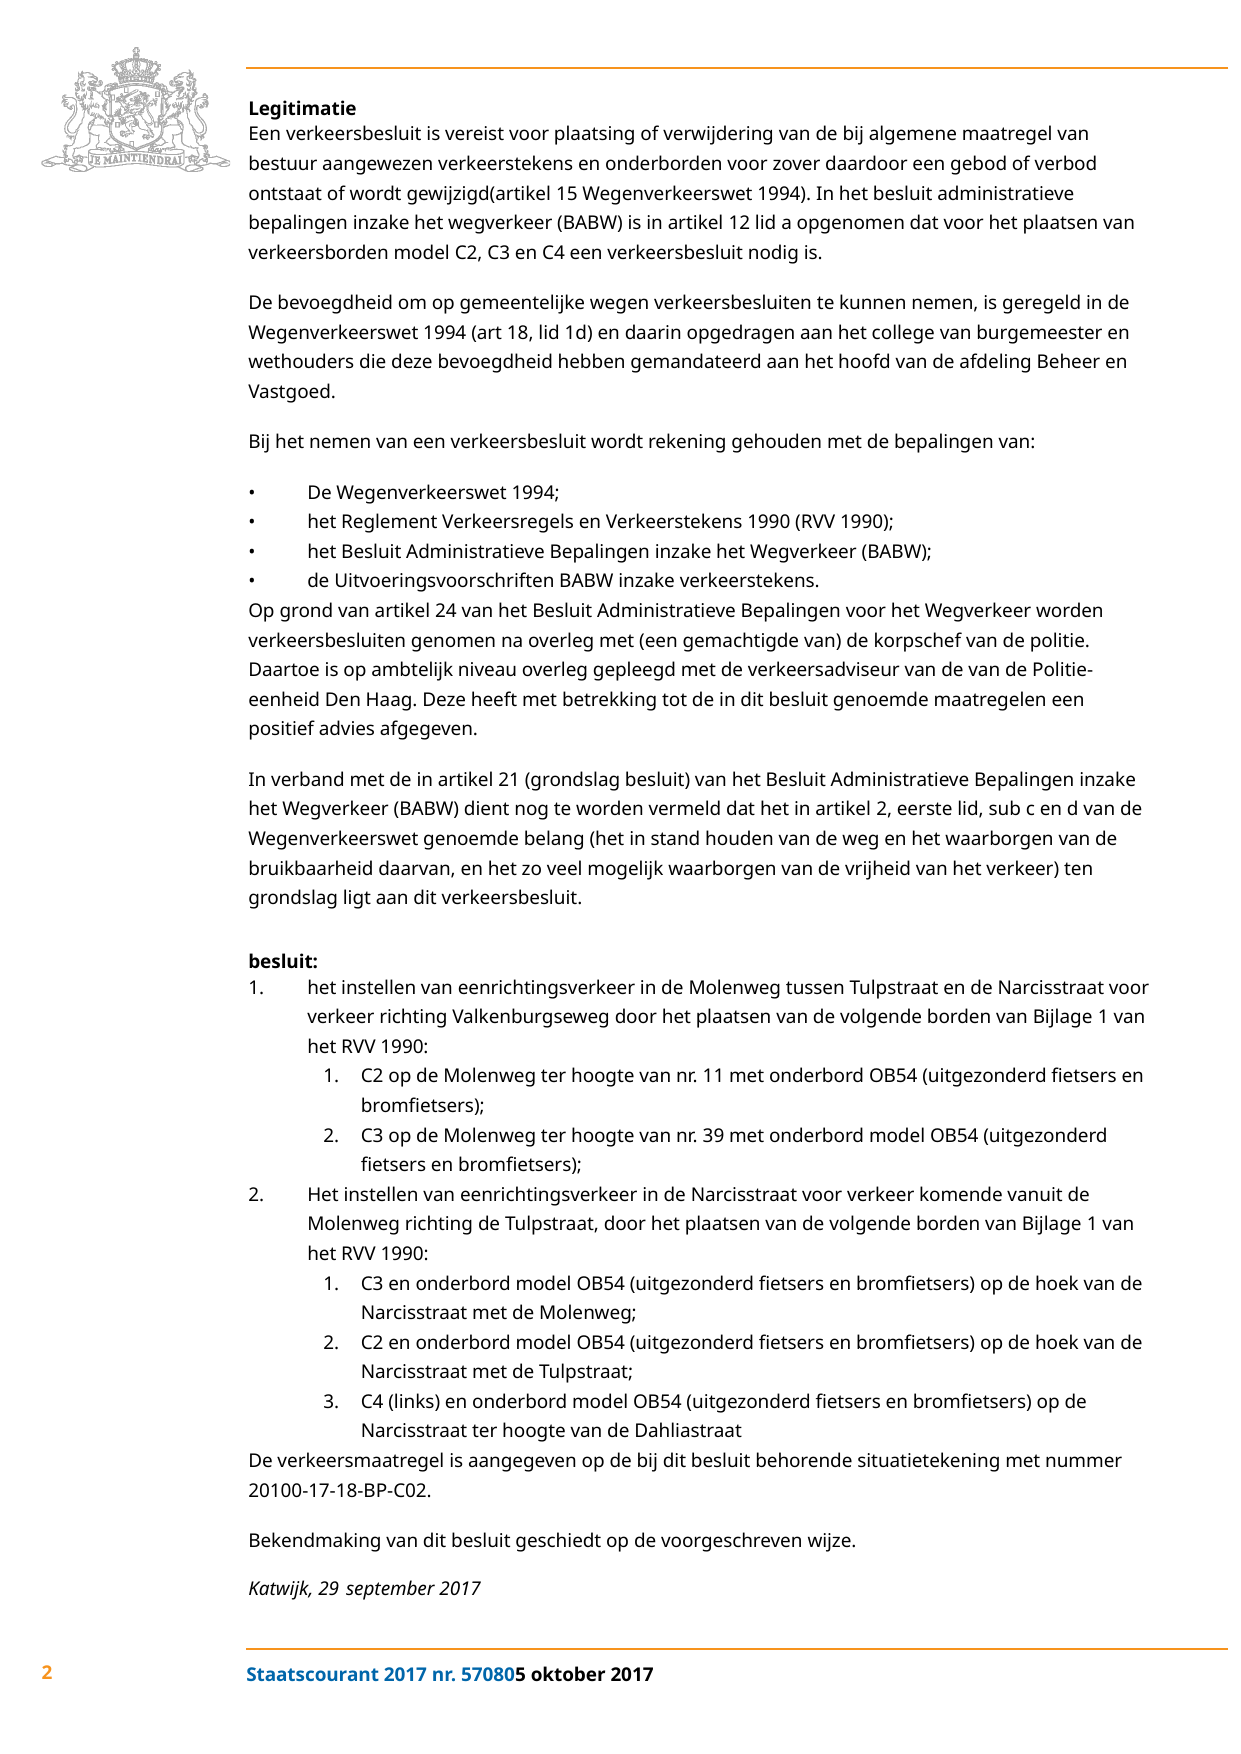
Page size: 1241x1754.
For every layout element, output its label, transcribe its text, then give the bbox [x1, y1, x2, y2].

list C3 op de Molenweg ter hoogte van nr. 39 met onderbord model OB54 (uitgezonderd fietsers en bromfietsers); [323, 1122, 1152, 1177]
text Katwijk, 29 september 2017 [248, 1575, 1152, 1601]
list C3 en onderbord model OB54 (uitgezonderd fietsers en bromfietsers) op de hoek van de Narcisstraat met de Molenweg; [323, 1270, 1152, 1325]
text Legitimatie [248, 95, 1152, 121]
text Bij het nemen van een verkeersbesluit wordt rekening gehouden met de bepalingen van: [248, 428, 1152, 454]
list Het instellen van eenrichtingsverkeer in de Narcisstraat voor verkeer komende vanuit de Molenweg richting de Tulpstraat, door het plaatsen van de volgende borden van Bijlage 1 van het RVV 1990: [248, 1181, 1152, 1266]
list C2 en onderbord model OB54 (uitgezonderd fietsers en bromfietsers) op de hoek van de Narcisstraat met de Tulpstraat; [323, 1329, 1152, 1384]
picture [41, 47, 231, 172]
text In verband met de in artikel 21 (grondslag besluit) van het Besluit Administratieve Bepalingen inzake het Wegverkeer (BABW) dient nog te worden vermeld dat het in artikel 2, eerste lid, sub c en d van de Wegenverkeerswet genoemde belang (het in stand houden van de weg en het waarborgen van de bruikbaarheid daarvan, en het zo veel mogelijk waarborgen van de vrijheid van het verkeer) ten grondslag ligt aan dit verkeersbesluit. [248, 766, 1152, 910]
text besluit: [248, 948, 1152, 974]
text De verkeersmaatregel is aangegeven op de bij dit besluit behorende situatietekening met nummer 20100-17-18-BP-C02. [248, 1447, 1152, 1503]
list de Uitvoeringsvoorschriften BABW inzake verkeerstekens. [248, 568, 1152, 593]
text Bekendmaking van dit besluit geschiedt op de voorgeschreven wijze. [248, 1527, 1152, 1553]
list De Wegenverkeerswet 1994; [248, 479, 1152, 504]
list C4 (links) en onderbord model OB54 (uitgezonderd fietsers en bromfietsers) op de Narcisstraat ter hoogte van de Dahliastraat [323, 1388, 1152, 1443]
list het Reglement Verkeersregels en Verkeerstekens 1990 (RVV 1990); [248, 508, 1152, 534]
text Op grond van artikel 24 van het Besluit Administratieve Bepalingen voor het Wegverkeer worden verkeersbesluiten genomen na overleg met (een gemachtigde van) de korpschef van de politie. Daartoe is op ambtelijk niveau overleg gepleegd met de verkeersadviseur van de van de Politie-eenheid Den Haag. Deze heeft met betrekking tot de in dit besluit genoemde maatregelen een positief advies afgegeven. [248, 597, 1152, 741]
text Een verkeersbesluit is vereist voor plaatsing of verwijdering van de bij algemene maatregel van bestuur aangewezen verkeerstekens en onderborden voor zover daardoor een gebod of verbod ontstaat of wordt gewijzigd(artikel 15 Wegenverkeerswet 1994). In het besluit administratieve bepalingen inzake het wegverkeer (BABW) is in artikel 12 lid a opgenomen dat voor het plaatsen van verkeersborden model C2, C3 en C4 een verkeersbesluit nodig is. [248, 121, 1152, 264]
text De bevoegdheid om op gemeentelijke wegen verkeersbesluiten te kunnen nemen, is geregeld in de Wegenverkeerswet 1994 (art 18, lid 1d) en daarin opgedragen aan het college van burgemeester en wethouders die deze bevoegdheid hebben gemandateerd aan het hoofd van de afdeling Beheer en Vastgoed. [248, 289, 1152, 404]
list het instellen van eenrichtingsverkeer in de Molenweg tussen Tulpstraat en de Narcisstraat voor verkeer richting Valkenburgseweg door het plaatsen van de volgende borden van Bijlage 1 van het RVV 1990: [248, 974, 1152, 1059]
list het Besluit Administratieve Bepalingen inzake het Wegverkeer (BABW); [248, 538, 1152, 564]
list C2 op de Molenweg ter hoogte van nr. 11 met onderbord OB54 (uitgezonderd fietsers en bromfietsers); [323, 1063, 1152, 1118]
